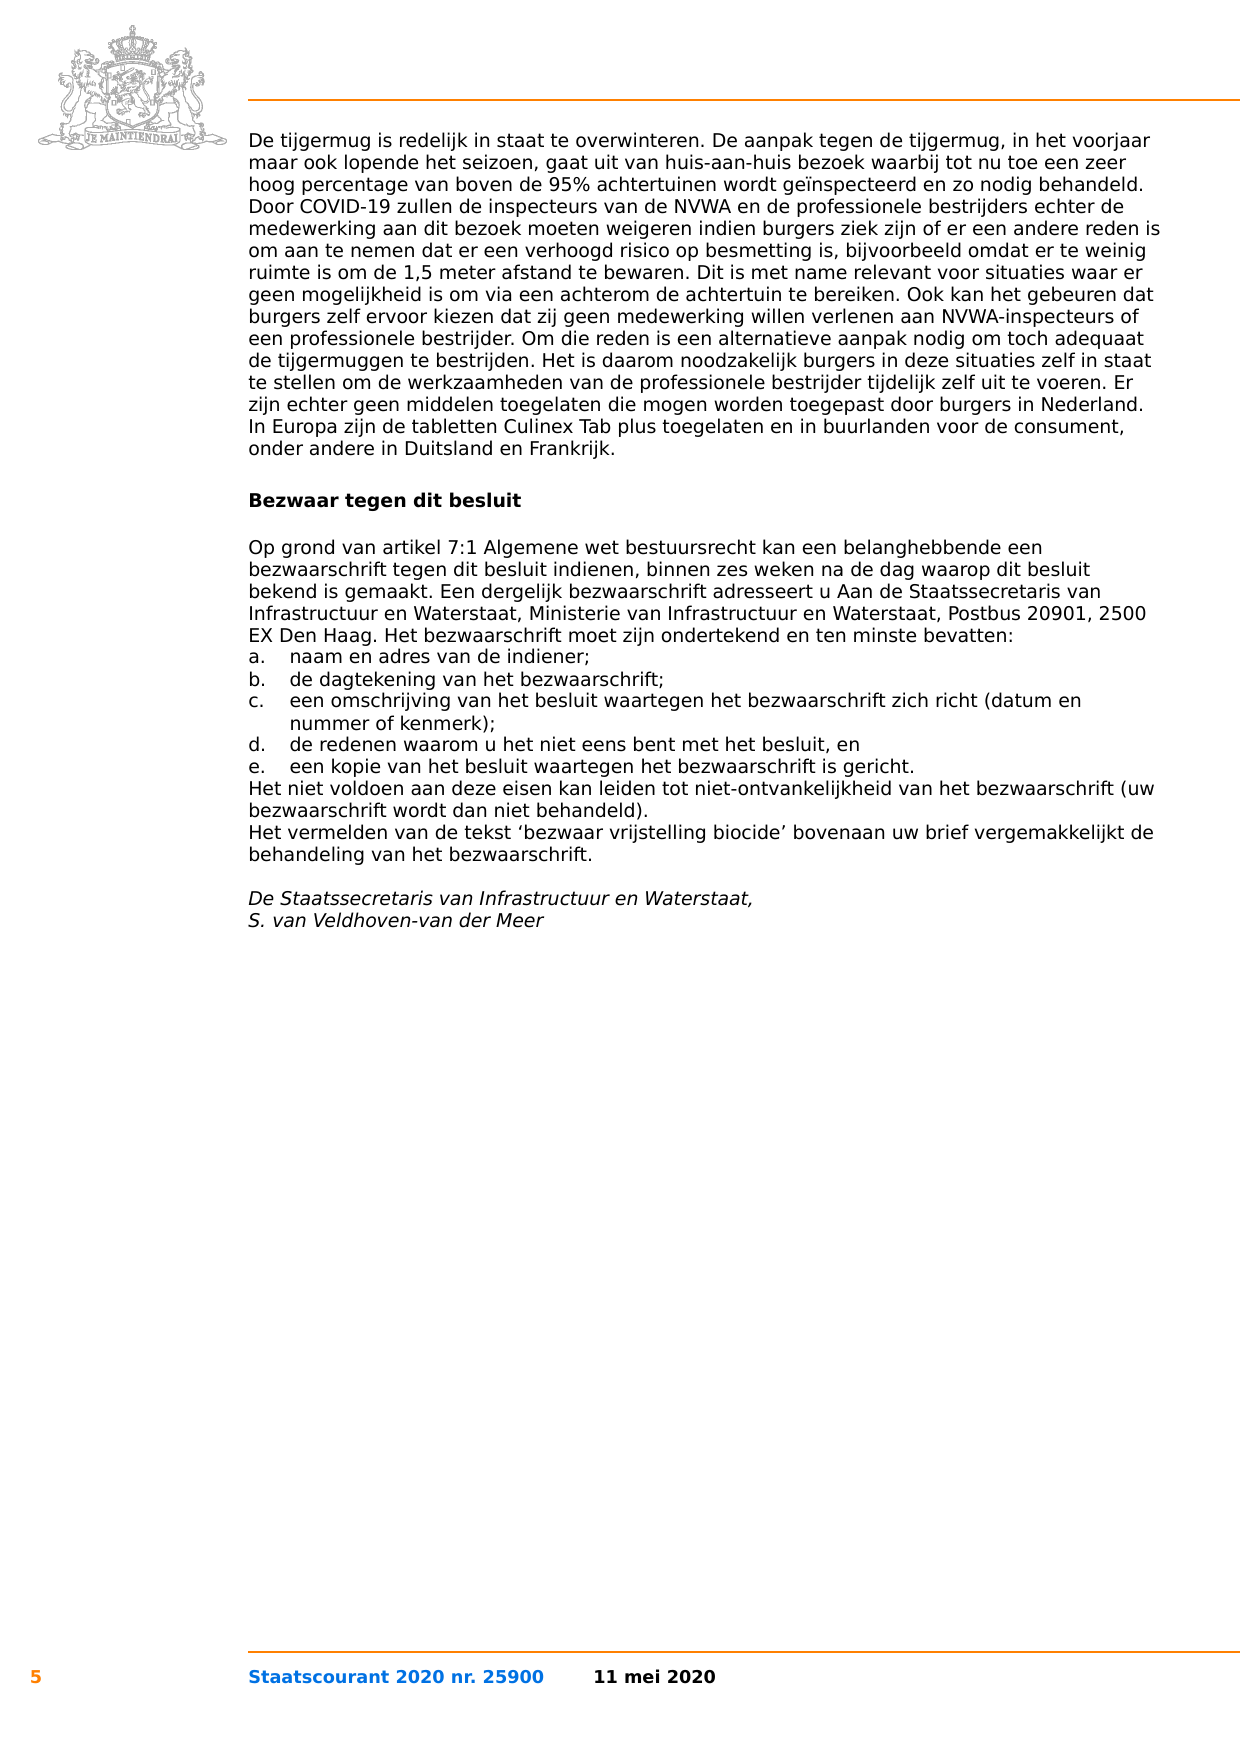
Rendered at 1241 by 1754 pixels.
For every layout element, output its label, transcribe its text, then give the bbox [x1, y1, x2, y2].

picture [38, 25, 227, 150]
text De Staatssecretaris van Infrastructuur en Waterstaat, S. van Veldhoven-van der Meer [248, 888, 1163, 932]
text De tijgermug is redelijk in staat te overwinteren. De aanpak tegen de tijgermug, in het voorjaar maar ook lopende het seizoen, gaat uit van huis-aan-huis bezoek waarbij tot nu toe een zeer hoog percentage van boven de 95% achtertuinen wordt geïnspecteerd en zo nodig behandeld. [248, 130, 1163, 196]
text a. naam en adres van de indiener; [248, 646, 1163, 668]
text Op grond van artikel 7:1 Algemene wet bestuursrecht kan een belanghebbende een bezwaarschrift tegen dit besluit indienen, binnen zes weken na de dag waarop dit besluit bekend is gemaakt. Een dergelijk bezwaarschrift adresseert u Aan de Staatssecretaris van Infrastructuur en Waterstaat, Ministerie van Infrastructuur en Waterstaat, Postbus 20901, 2500 EX Den Haag. Het bezwaarschrift moet zijn ondertekend en ten minste bevatten: [248, 537, 1163, 646]
text b. de dagtekening van het bezwaarschrift; [248, 668, 1163, 690]
text c. een omschrijving van het besluit waartegen het bezwaarschrift zich richt (datum en nummer of kenmerk); [248, 690, 1163, 734]
subtitle Bezwaar tegen dit besluit [248, 489, 1163, 512]
text Het vermelden van de tekst ‘bezwaar vrijstelling biocide’ bovenaan uw brief vergemakkelijkt de behandeling van het bezwaarschrift. [248, 822, 1163, 866]
text e. een kopie van het besluit waartegen het bezwaarschrift is gericht. [248, 756, 1163, 778]
text d. de redenen waarom u het niet eens bent met het besluit, en [248, 734, 1163, 756]
text Het niet voldoen aan deze eisen kan leiden tot niet-ontvankelijkheid van het bezwaarschrift (uw bezwaarschrift wordt dan niet behandeld). [248, 778, 1163, 822]
text Door COVID-19 zullen de inspecteurs van de NVWA en de professionele bestrijders echter de medewerking aan dit bezoek moeten weigeren indien burgers ziek zijn of er een andere reden is om aan te nemen dat er een verhoogd risico op besmetting is, bijvoorbeeld omdat er te weinig ruimte is om de 1,5 meter afstand te bewaren. Dit is met name relevant voor situaties waar er geen mogelijkheid is om via een achterom de achtertuin te bereiken. Ook kan het gebeuren dat burgers zelf ervoor kiezen dat zij geen medewerking willen verlenen aan NVWA-inspecteurs of een professionele bestrijder. Om die reden is een alternatieve aanpak nodig om toch adequaat de tijgermuggen te bestrijden. Het is daarom noodzakelijk burgers in deze situaties zelf in staat te stellen om de werkzaamheden van de professionele bestrijder tijdelijk zelf uit te voeren. Er zijn echter geen middelen toegelaten die mogen worden toegepast door burgers in Nederland. In Europa zijn de tabletten Culinex Tab plus toegelaten en in buurlanden voor de consument, onder andere in Duitsland en Frankrijk. [248, 196, 1163, 459]
